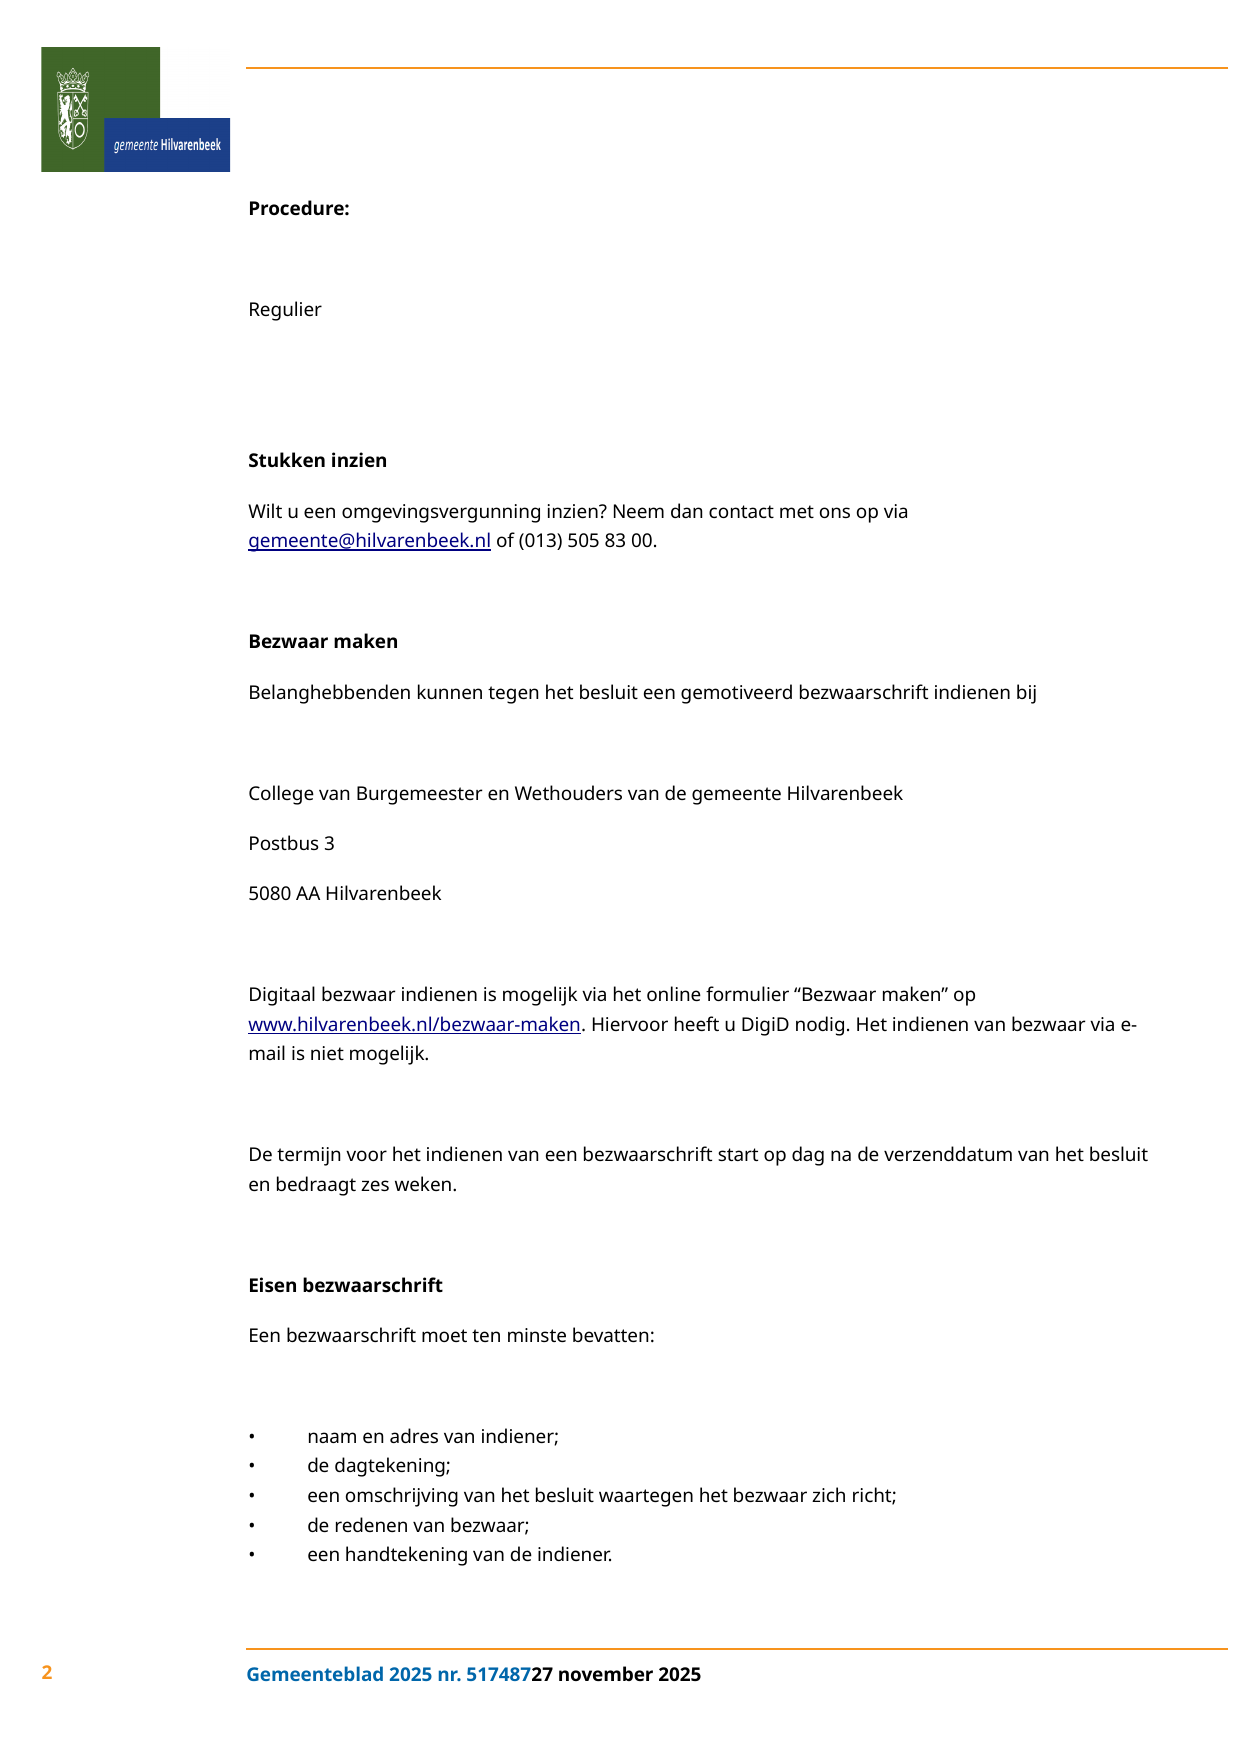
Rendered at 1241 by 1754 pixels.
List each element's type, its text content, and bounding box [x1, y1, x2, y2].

text Digitaal bezwaar indienen is mogelijk via het online formulier “Bezwaar maken” op www.hilvarenbeek.nl/bezwaar-maken. Hiervoor heeft u DigiD nodig. Het indienen van bezwaar via e-mail is niet mogelijk. [248, 981, 1152, 1066]
text Procedure: [248, 196, 1152, 221]
text Regulier [248, 296, 1152, 322]
text Stukken inzien [248, 448, 1152, 473]
text De termijn voor het indienen van een bezwaarschrift start op dag na de verzenddatum van het besluit en bedraagt zes weken. [248, 1141, 1152, 1197]
text College van Burgemeester en Wethouders van de gemeente Hilvarenbeek [248, 780, 1152, 806]
text 5080 AA Hilvarenbeek [248, 881, 1152, 906]
list de redenen van bezwaar; [248, 1512, 1152, 1538]
list een omschrijving van het besluit waartegen het bezwaar zich richt; [248, 1482, 1152, 1508]
list een handtekening van de indiener. [248, 1541, 1152, 1567]
text Wilt u een omgevingsvergunning inzien? Neem dan contact met ons op via gemeente@hilvarenbeek.nl of (013) 505 83 00. [248, 498, 1152, 553]
text Een bezwaarschrift moet ten minste bevatten: [248, 1322, 1152, 1348]
picture [41, 47, 231, 172]
list de dagtekening; [248, 1453, 1152, 1478]
text Bezwaar maken [248, 628, 1152, 654]
list naam en adres van indiener; [248, 1423, 1152, 1449]
text Eisen bezwaarschrift [248, 1272, 1152, 1298]
text Belanghebbenden kunnen tegen het besluit een gemotiveerd bezwaarschrift indienen bij [248, 679, 1152, 705]
text Postbus 3 [248, 830, 1152, 856]
